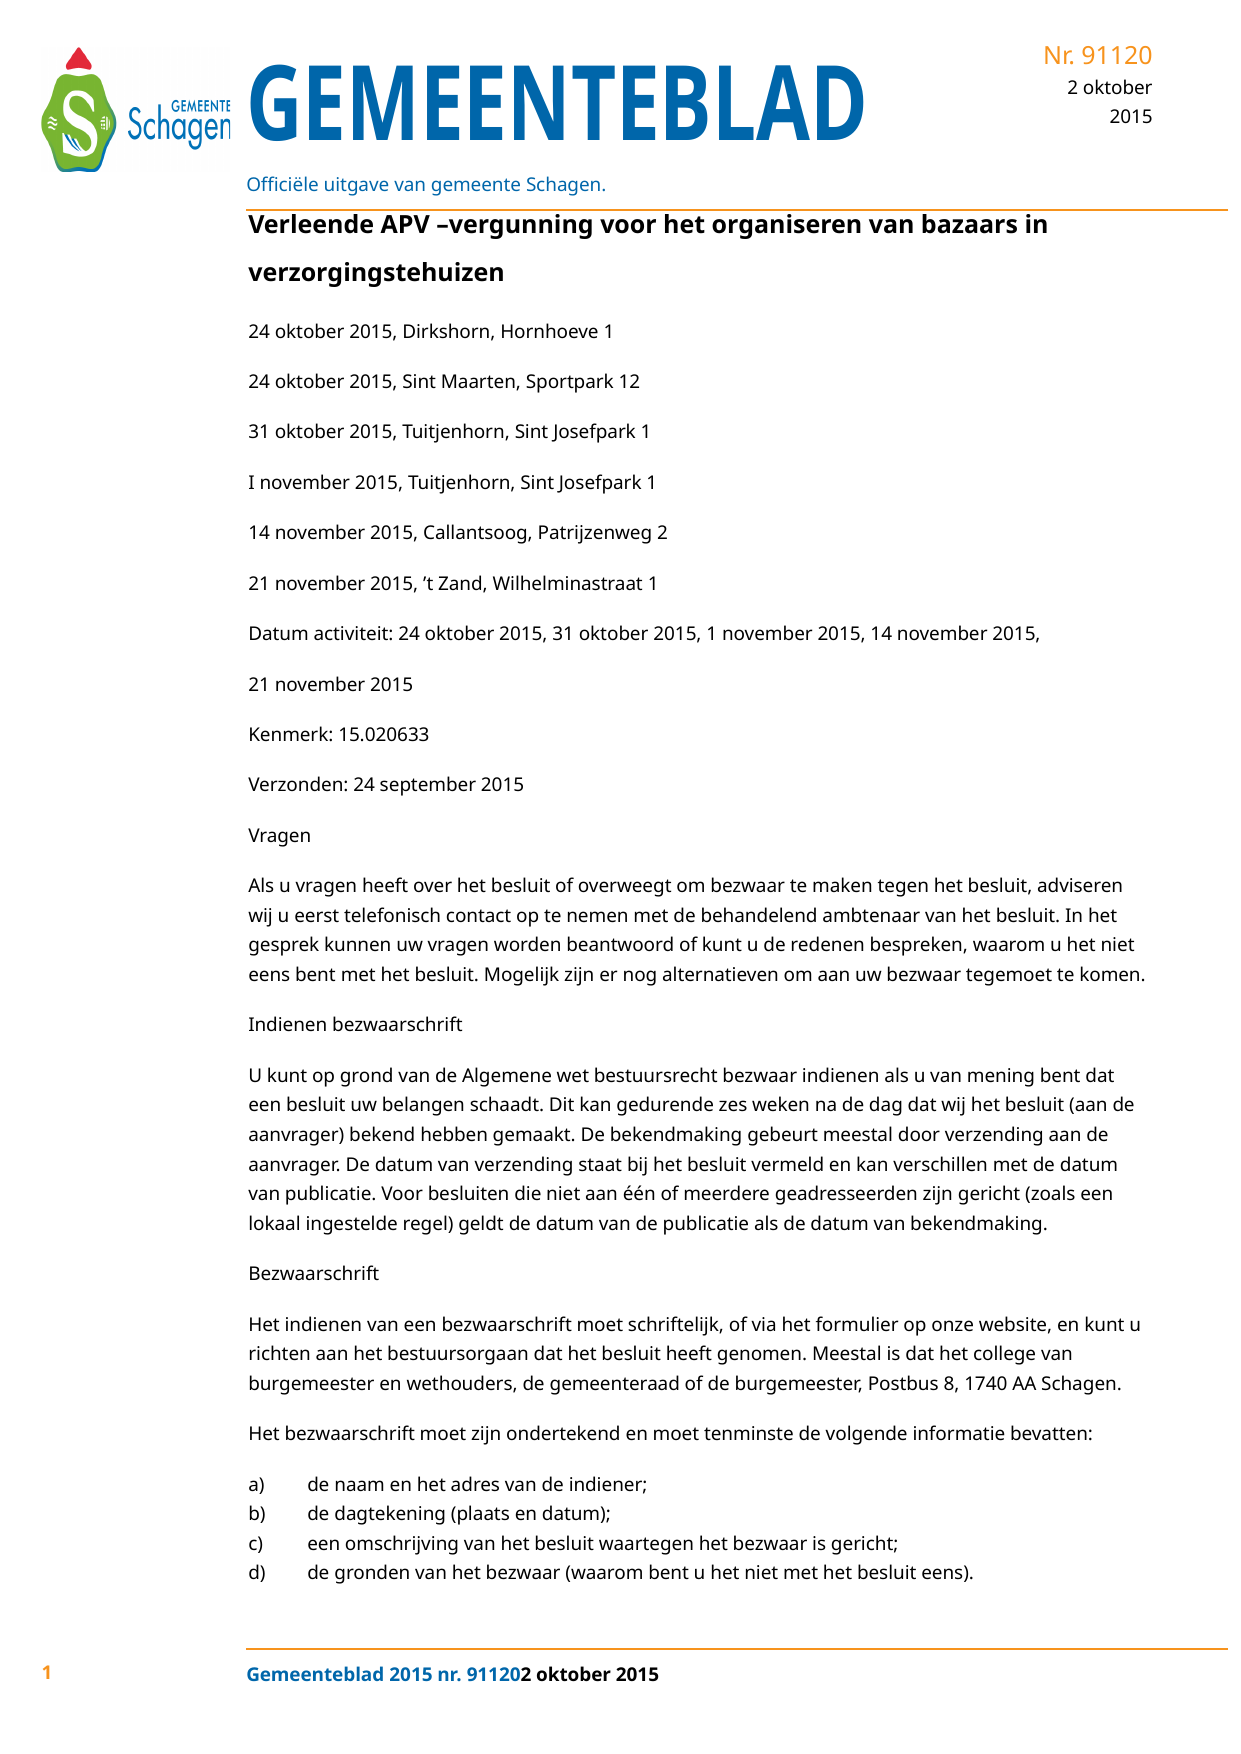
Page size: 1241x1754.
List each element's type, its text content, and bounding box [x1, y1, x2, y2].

picture [41, 47, 231, 172]
list de dagtekening (plaats en datum); [248, 1500, 1152, 1526]
text I november 2015, Tuitjenhorn, Sint Josefpark 1 [248, 469, 1152, 495]
text 24 oktober 2015, Sint Maarten, Sportpark 12 [248, 368, 1152, 394]
text 24 oktober 2015, Dirkshorn, Hornhoeve 1 [248, 318, 1152, 344]
text 21 november 2015, ’t Zand, Wilhelminastraat 1 [248, 570, 1152, 596]
text Bezwaarschrift [248, 1260, 1152, 1286]
text Indienen bezwaarschrift [248, 1012, 1152, 1037]
list de gronden van het bezwaar (waarom bent u het niet met het besluit eens). [248, 1559, 1152, 1585]
list een omschrijving van het besluit waartegen het bezwaar is gericht; [248, 1530, 1152, 1556]
text Het indienen van een bezwaarschrift moet schriftelijk, of via het formulier op onze website, en kunt u richten aan het bestuursorgaan dat het besluit heeft genomen. Meestal is dat het college van burgemeester en wethouders, de gemeenteraad of de burgemeester, Postbus 8, 1740 AA Schagen. [248, 1311, 1152, 1396]
text Als u vragen heeft over het besluit of overweegt om bezwaar te maken tegen het besluit, adviseren wij u eerst telefonisch contact op te nemen met de behandelend ambtenaar van het besluit. In het gesprek kunnen uw vragen worden beantwoord of kunt u de redenen bespreken, waarom u het niet eens bent met het besluit. Mogelijk zijn er nog alternatieven om aan uw bezwaar tegemoet te komen. [248, 872, 1152, 987]
text Verzonden: 24 september 2015 [248, 772, 1152, 797]
text Verleende APV –vergunning voor het organiseren van bazaars in verzorgingstehuizen [248, 211, 1152, 288]
text Datum activiteit: 24 oktober 2015, 31 oktober 2015, 1 november 2015, 14 november 2015, [248, 620, 1152, 646]
text Vragen [248, 822, 1152, 848]
text 21 november 2015 [248, 671, 1152, 697]
text U kunt op grond van de Algemene wet bestuursrecht bezwaar indienen als u van mening bent dat een besluit uw belangen schaadt. Dit kan gedurende zes weken na de dag dat wij het besluit (aan de aanvrager) bekend hebben gemaakt. De bekendmaking gebeurt meestal door verzending aan de aanvrager. De datum van verzending staat bij het besluit vermeld en kan verschillen met de datum van publicatie. Voor besluiten die niet aan één of meerdere geadresseerden zijn gericht (zoals een lokaal ingestelde regel) geldt de datum van de publicatie als de datum van bekendmaking. [248, 1062, 1152, 1236]
list de naam en het adres van de indiener; [248, 1471, 1152, 1497]
text 14 november 2015, Callantsoog, Patrijzenweg 2 [248, 519, 1152, 545]
text Het bezwaarschrift moet zijn ondertekend en moet tenminste de volgende informatie bevatten: [248, 1420, 1152, 1446]
text Kenmerk: 15.020633 [248, 721, 1152, 747]
text 31 oktober 2015, Tuitjenhorn, Sint Josefpark 1 [248, 419, 1152, 444]
